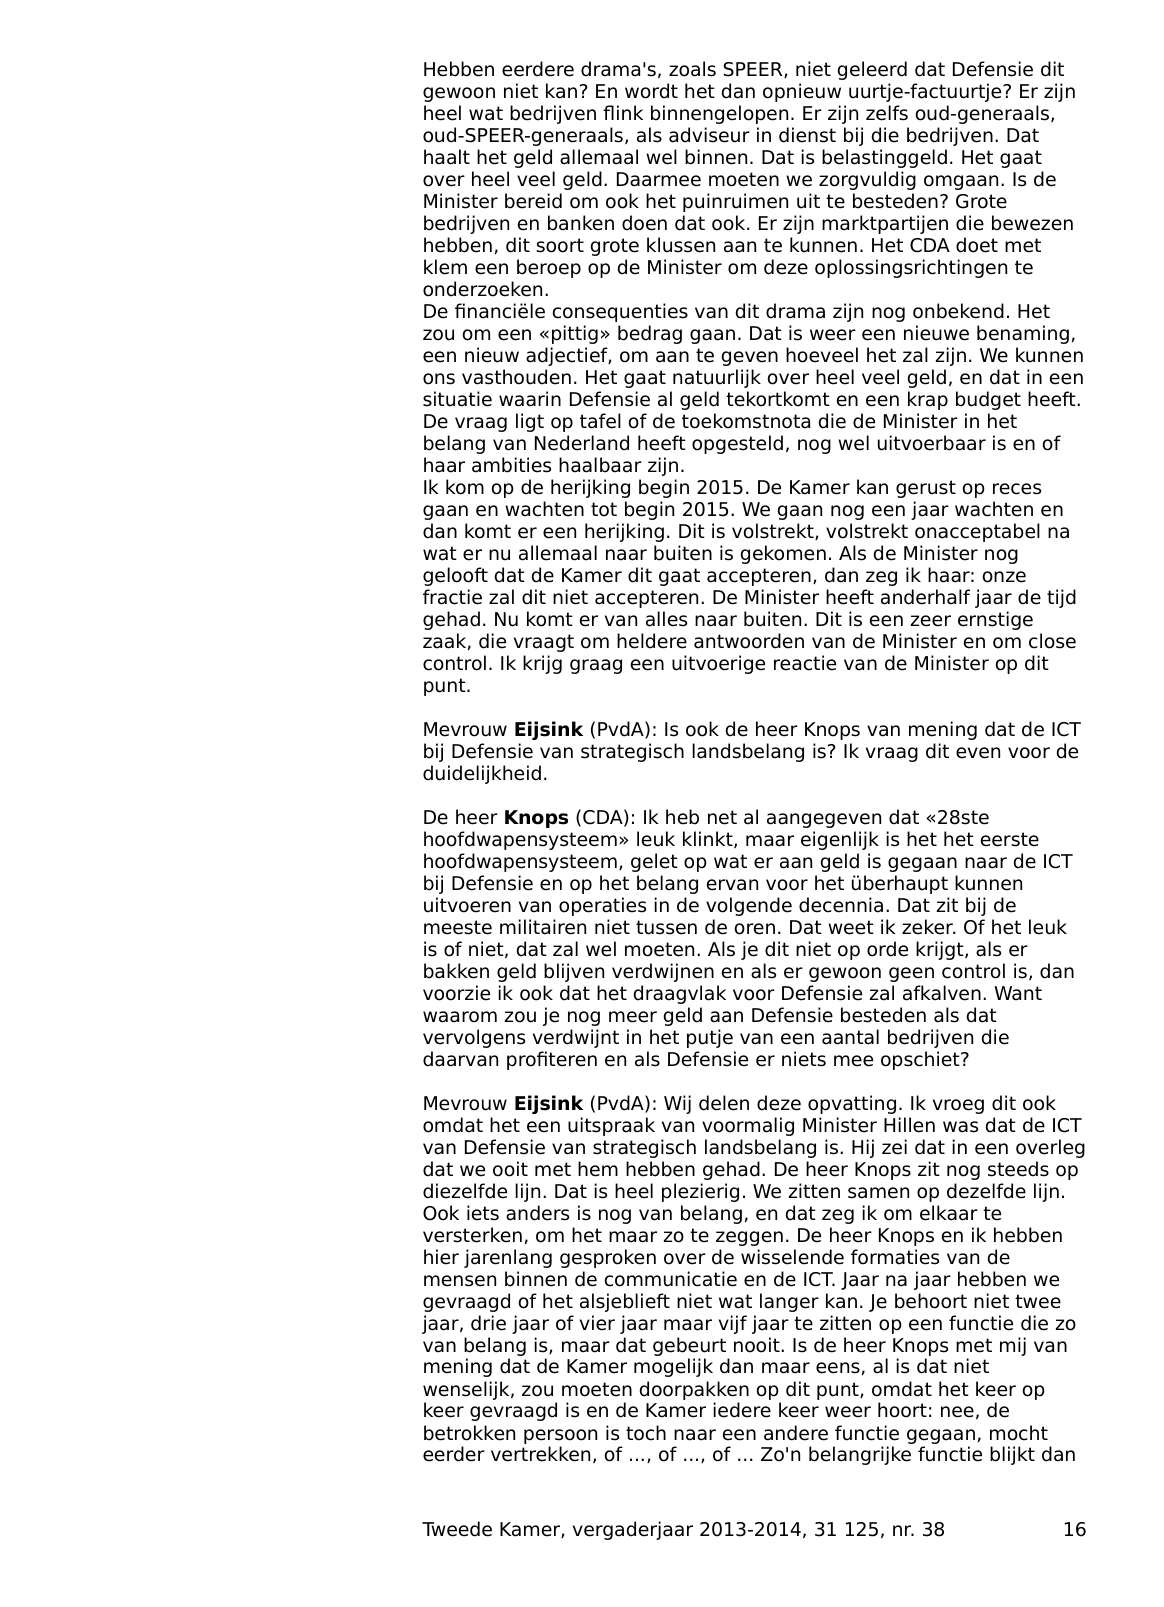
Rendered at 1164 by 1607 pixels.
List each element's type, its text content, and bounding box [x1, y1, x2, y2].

text Mevrouw Eijsink (PvdA): Is ook de heer Knops van mening dat de ICT bij Defensie van strategisch landsbelang is? Ik vraag dit even voor de duidelijkheid. [422, 719, 1087, 784]
text De financiële consequenties van dit drama zijn nog onbekend. Het zou om een «pittig» bedrag gaan. Dat is weer een nieuwe benaming, een nieuw adjectief, om aan te geven hoeveel het zal zijn. We kunnen ons vasthouden. Het gaat natuurlijk over heel veel geld, en dat in een situatie waarin Defensie al geld tekortkomt en een krap budget heeft. De vraag ligt op tafel of de toekomstnota die de Minister in het belang van Nederland heeft opgesteld, nog wel uitvoerbaar is en of haar ambities haalbaar zijn. [422, 301, 1087, 477]
text Mevrouw Eijsink (PvdA): Wij delen deze opvatting. Ik vroeg dit ook omdat het een uitspraak van voormalig Minister Hillen was dat de ICT van Defensie van strategisch landsbelang is. Hij zei dat in een overleg dat we ooit met hem hebben gehad. De heer Knops zit nog steeds op diezelfde lijn. Dat is heel plezierig. We zitten samen op dezelfde lijn. Ook iets anders is nog van belang, en dat zeg ik om elkaar te versterken, om het maar zo te zeggen. De heer Knops en ik hebben hier jarenlang gesproken over de wisselende formaties van de mensen binnen de communicatie en de ICT. Jaar na jaar hebben we gevraagd of het alsjeblieft niet wat langer kan. Je behoort niet twee jaar, drie jaar of vier jaar maar vijf jaar te zitten op een functie die zo van belang is, maar dat gebeurt nooit. Is de heer Knops met mij van mening dat de Kamer mogelijk dan maar eens, al is dat niet wenselijk, zou moeten doorpakken op dit punt, omdat het keer op keer gevraagd is en de Kamer iedere keer weer hoort: nee, de betrokken persoon is toch naar een andere functie gegaan, mocht eerder vertrekken, of ..., of ..., of ... Zo'n belangrijke functie blijkt dan [422, 1093, 1087, 1466]
text Hebben eerdere drama's, zoals SPEER, niet geleerd dat Defensie dit gewoon niet kan? En wordt het dan opnieuw uurtje-factuurtje? Er zijn heel wat bedrijven flink binnengelopen. Er zijn zelfs oud-generaals, oud-SPEER-generaals, als adviseur in dienst bij die bedrijven. Dat haalt het geld allemaal wel binnen. Dat is belastinggeld. Het gaat over heel veel geld. Daarmee moeten we zorgvuldig omgaan. Is de Minister bereid om ook het puinruimen uit te besteden? Grote bedrijven en banken doen dat ook. Er zijn marktpartijen die bewezen hebben, dit soort grote klussen aan te kunnen. Het CDA doet met klem een beroep op de Minister om deze oplossingsrichtingen te onderzoeken. [422, 59, 1087, 301]
text De heer Knops (CDA): Ik heb net al aangegeven dat «28ste hoofdwapensysteem» leuk klinkt, maar eigenlijk is het het eerste hoofdwapensysteem, gelet op wat er aan geld is gegaan naar de ICT bij Defensie en op het belang ervan voor het überhaupt kunnen uitvoeren van operaties in de volgende decennia. Dat zit bij de meeste militairen niet tussen de oren. Dat weet ik zeker. Of het leuk is of niet, dat zal wel moeten. Als je dit niet op orde krijgt, als er bakken geld blijven verdwijnen en als er gewoon geen control is, dan voorzie ik ook dat het draagvlak voor Defensie zal afkalven. Want waarom zou je nog meer geld aan Defensie besteden als dat vervolgens verdwijnt in het putje van een aantal bedrijven die daarvan profiteren en als Defensie er niets mee opschiet? [422, 807, 1087, 1071]
text Ik kom op de herijking begin 2015. De Kamer kan gerust op reces gaan en wachten tot begin 2015. We gaan nog een jaar wachten en dan komt er een herijking. Dit is volstrekt, volstrekt onacceptabel na wat er nu allemaal naar buiten is gekomen. Als de Minister nog gelooft dat de Kamer dit gaat accepteren, dan zeg ik haar: onze fractie zal dit niet accepteren. De Minister heeft anderhalf jaar de tijd gehad. Nu komt er van alles naar buiten. Dit is een zeer ernstige zaak, die vraagt om heldere antwoorden van de Minister en om close control. Ik krijg graag een uitvoerige reactie van de Minister op dit punt. [422, 477, 1087, 696]
